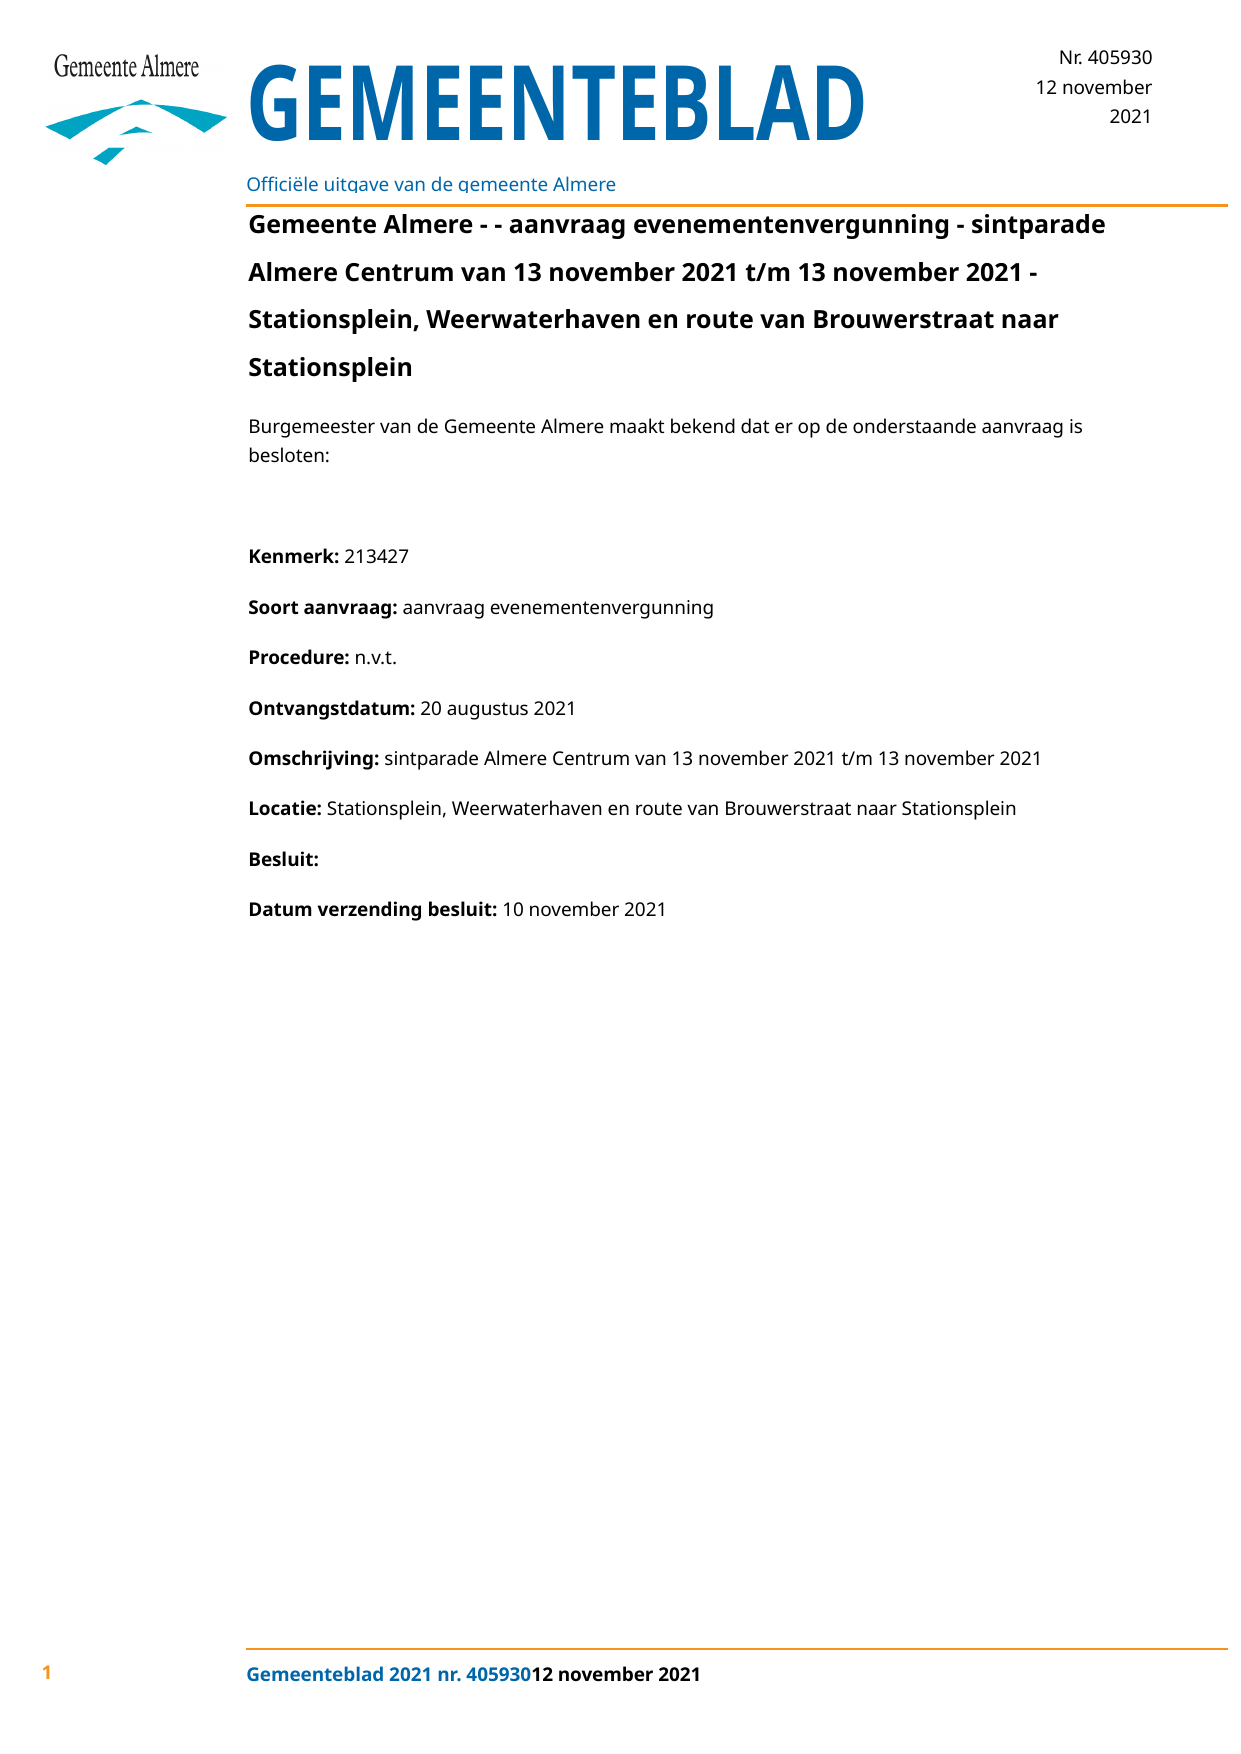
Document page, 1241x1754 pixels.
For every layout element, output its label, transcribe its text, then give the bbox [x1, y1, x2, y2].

text Gemeente Almere - - aanvraag evenementenvergunning - sintparade Almere Centrum van 13 november 2021 t/m 13 november 2021 - Stationsplein, Weerwaterhaven en route van Brouwerstraat naar Stationsplein [248, 207, 1152, 384]
text Omschrijving: sintparade Almere Centrum van 13 november 2021 t/m 13 november 2021 [248, 745, 1152, 771]
text Locatie: Stationsplein, Weerwaterhaven en route van Brouwerstraat naar Stationsplein [248, 796, 1152, 821]
text Procedure: n.v.t. [248, 644, 1152, 670]
text Kenmerk: 213427 [248, 543, 1152, 569]
picture [41, 47, 231, 172]
text Soort aanvraag: aanvraag evenementenvergunning [248, 594, 1152, 620]
text Besluit: [248, 846, 1152, 872]
text Ontvangstdatum: 20 augustus 2021 [248, 695, 1152, 721]
text Burgemeester van de Gemeente Almere maakt bekend dat er op de onderstaande aanvraag is besloten: [248, 413, 1152, 468]
text Datum verzending besluit: 10 november 2021 [248, 896, 1152, 922]
